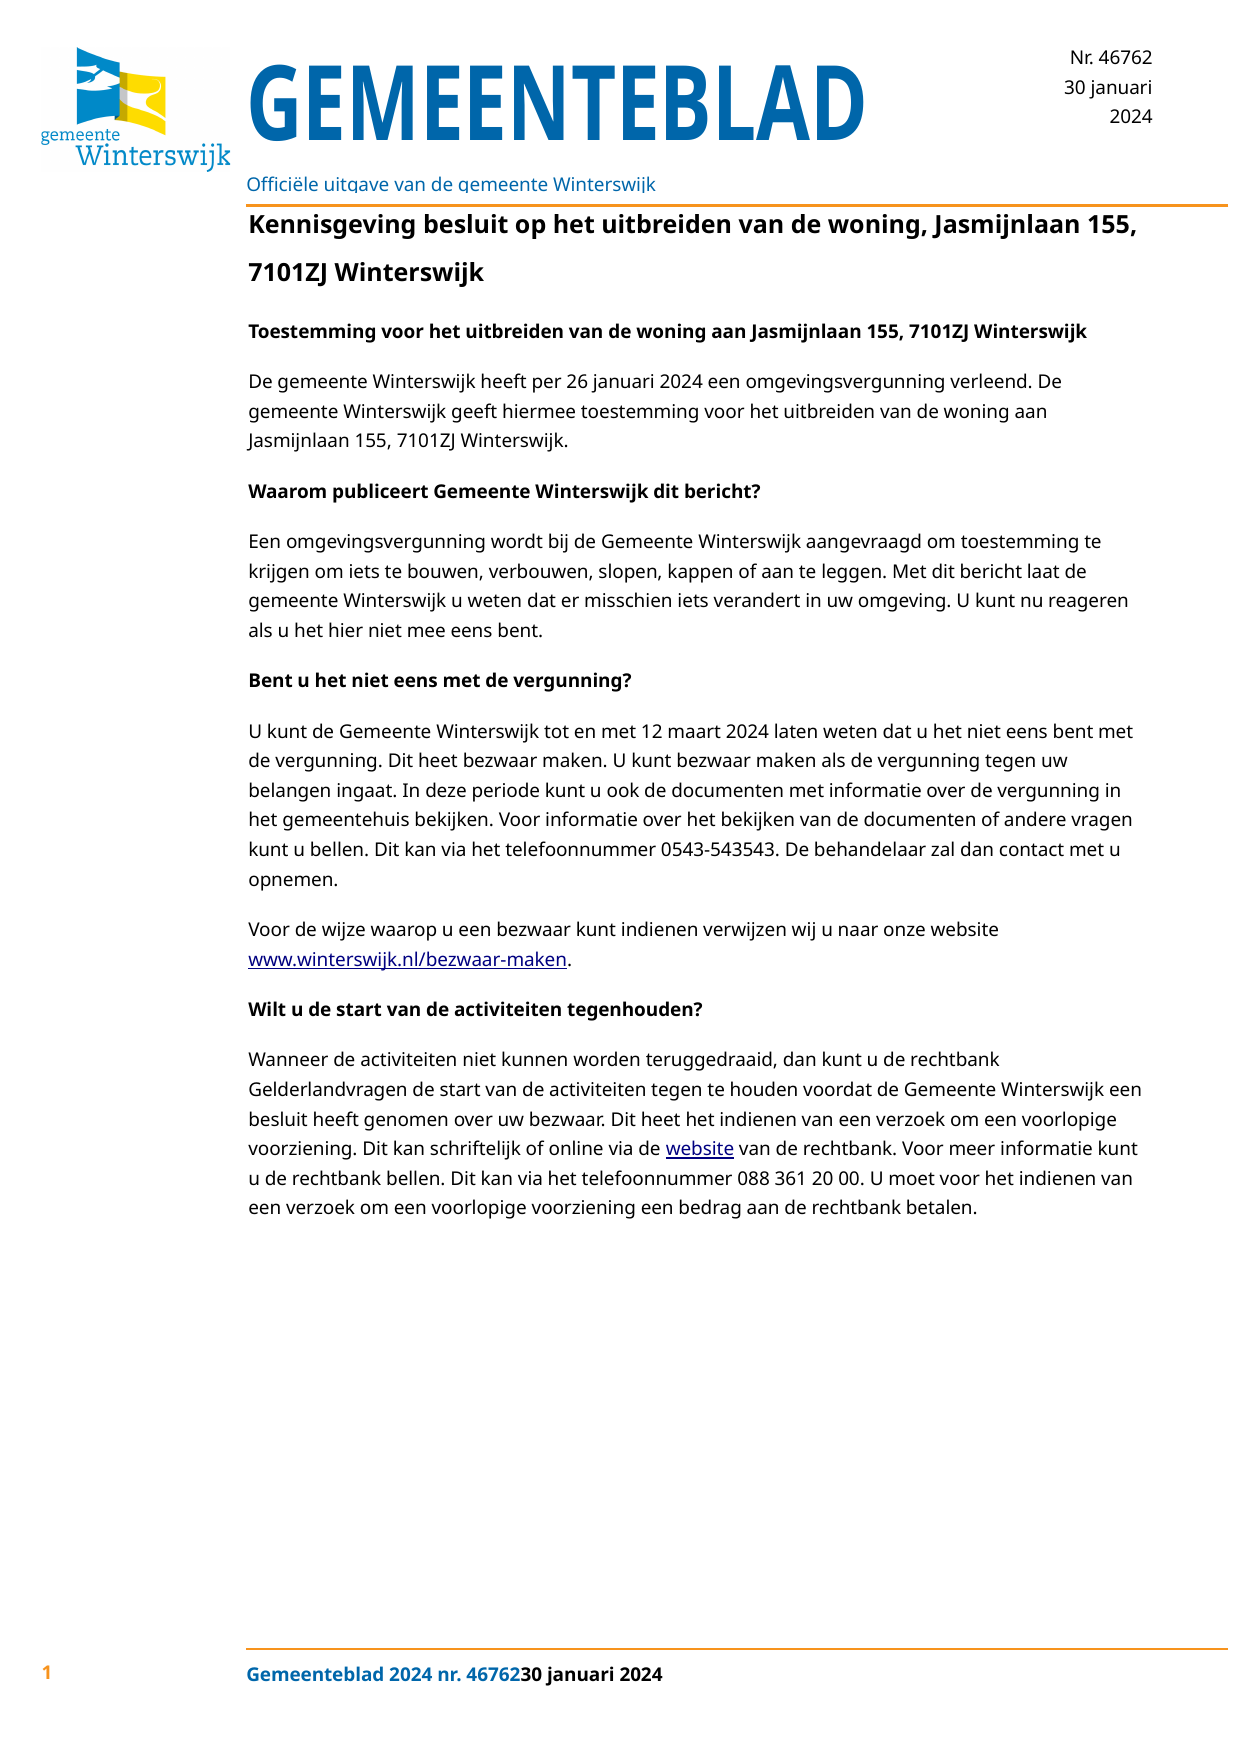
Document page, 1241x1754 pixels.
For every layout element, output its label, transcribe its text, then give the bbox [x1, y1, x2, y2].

text Voor de wijze waarop u een bezwaar kunt indienen verwijzen wij u naar onze website www.winterswijk.nl/bezwaar-maken. [248, 916, 1152, 972]
text Bent u het niet eens met de vergunning? [248, 667, 1152, 693]
text Kennisgeving besluit op het uitbreiden van de woning, Jasmijnlaan 155, 7101ZJ Winterswijk [248, 207, 1152, 288]
text Wanneer de activiteiten niet kunnen worden teruggedraaid, dan kunt u de rechtbank Gelderlandvragen de start van de activiteiten tegen te houden voordat de Gemeente Winterswijk een besluit heeft genomen over uw bezwaar. Dit heet het indienen van een verzoek om een voorlopige voorziening. Dit kan schriftelijk of online via de website van de rechtbank. Voor meer informatie kunt u de rechtbank bellen. Dit kan via het telefoonnummer 088 361 20 00. U moet voor het indienen van een verzoek om een voorlopige voorziening een bedrag aan de rechtbank betalen. [248, 1047, 1152, 1220]
picture [225, 153, 231, 162]
text Een omgevingsvergunning wordt bij de Gemeente Winterswijk aangevraagd om toestemming te krijgen om iets te bouwen, verbouwen, slopen, kappen of aan te leggen. Met dit bericht laat de gemeente Winterswijk u weten dat er misschien iets verandert in uw omgeving. U kunt nu reageren als u het hier niet mee eens bent. [248, 528, 1152, 643]
text Toestemming voor het uitbreiden van de woning aan Jasmijnlaan 155, 7101ZJ Winterswijk [248, 318, 1152, 344]
text U kunt de Gemeente Winterswijk tot en met 12 maart 2024 laten weten dat u het niet eens bent met de vergunning. Dit heet bezwaar maken. U kunt bezwaar maken als de vergunning tegen uw belangen ingaat. In deze periode kunt u ook de documenten met informatie over de vergunning in het gemeentehuis bekijken. Voor informatie over het bekijken van de documenten of andere vragen kunt u bellen. Dit kan via het telefoonnummer 0543-543543. De behandelaar zal dan contact met u opnemen. [248, 718, 1152, 892]
text De gemeente Winterswijk heeft per 26 januari 2024 een omgevingsvergunning verleend. De gemeente Winterswijk geeft hiermee toestemming voor het uitbreiden van de woning aan Jasmijnlaan 155, 7101ZJ Winterswijk. [248, 368, 1152, 453]
text Wilt u de start van de activiteiten tegenhouden? [248, 996, 1152, 1022]
picture [41, 47, 231, 172]
text Waarom publiceert Gemeente Winterswijk dit bericht? [248, 478, 1152, 504]
